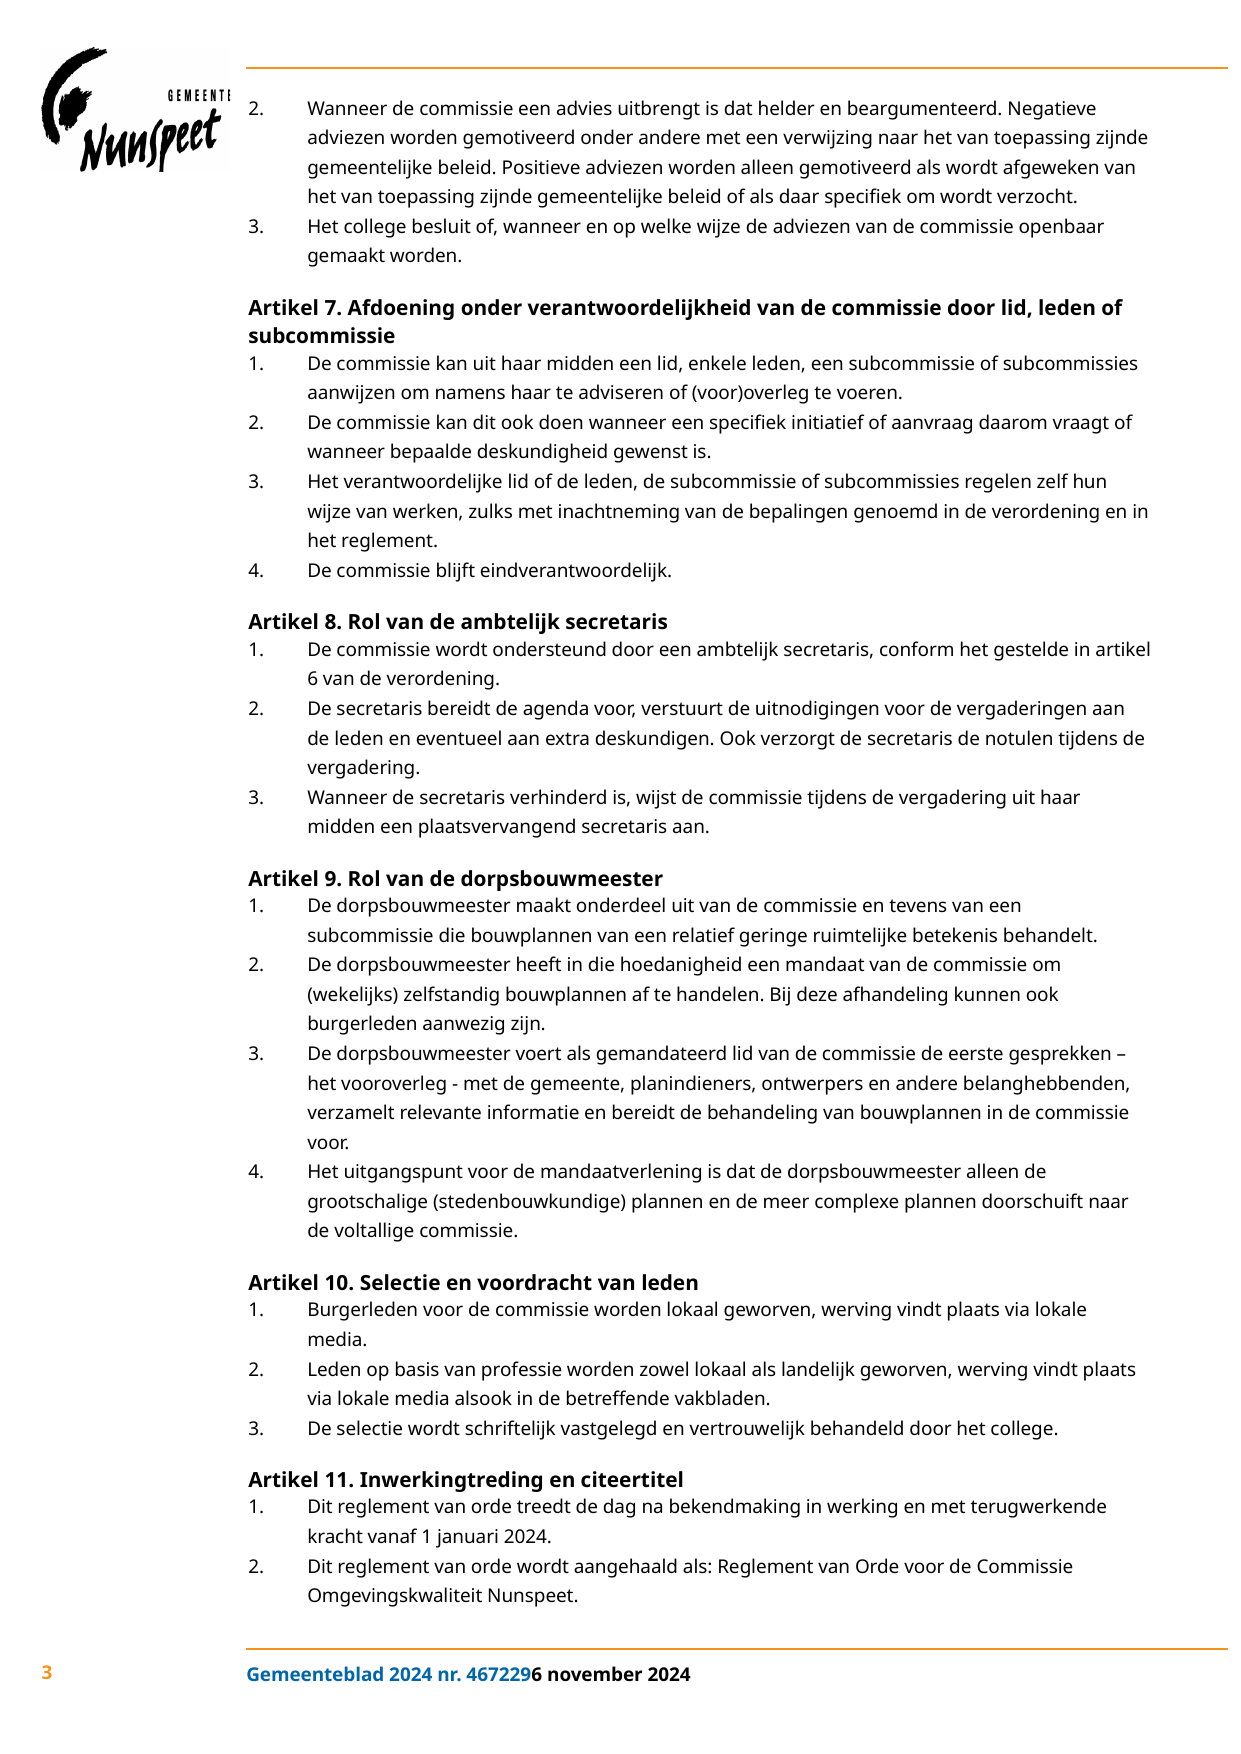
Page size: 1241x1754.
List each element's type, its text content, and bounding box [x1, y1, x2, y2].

list Leden op basis van professie worden zowel lokaal als landelijk geworven, werving vindt plaats via lokale media alsook in de betreffende vakbladen. [248, 1356, 1152, 1411]
text Artikel 7. Afdoening onder verantwoordelijkheid van de commissie door lid, leden of subcommissie [248, 293, 1152, 350]
list Dit reglement van orde wordt aangehaald als: Reglement van Orde voor de Commissie Omgevingskwaliteit Nunspeet. [248, 1553, 1152, 1608]
list Het verantwoordelijke lid of de leden, de subcommissie of subcommissies regelen zelf hun wijze van werken, zulks met inachtneming van de bepalingen genoemd in de verordening en in het reglement. [248, 468, 1152, 553]
list De selectie wordt schriftelijk vastgelegd en vertrouwelijk behandeld door het college. [248, 1415, 1152, 1441]
text Artikel 10. Selectie en voordracht van leden [248, 1268, 1152, 1297]
list De commissie kan dit ook doen wanneer een specifiek initiatief of aanvraag daarom vraagt of wanneer bepaalde deskundigheid gewenst is. [248, 409, 1152, 464]
list De secretaris bereidt de agenda voor, verstuurt de uitnodigingen voor de vergaderingen aan de leden en eventueel aan extra deskundigen. Ook verzorgt de secretaris de notulen tijdens de vergadering. [248, 695, 1152, 780]
list Het uitgangspunt voor de mandaatverlening is dat de dorpsbouwmeester alleen de grootschalige (stedenbouwkundige) plannen en de meer complexe plannen doorschuift naar de voltallige commissie. [248, 1158, 1152, 1243]
text Artikel 11. Inwerkingtreding en citeertitel [248, 1465, 1152, 1494]
text Artikel 9. Rol van de dorpsbouwmeester [248, 864, 1152, 892]
list Burgerleden voor de commissie worden lokaal geworven, werving vindt plaats via lokale media. [248, 1297, 1152, 1352]
list Wanneer de commissie een advies uitbrengt is dat helder en beargumenteerd. Negatieve adviezen worden gemotiveerd onder andere met een verwijzing naar het van toepassing zijnde gemeentelijke beleid. Positieve adviezen worden alleen gemotiveerd als wordt afgeweken van het van toepassing zijnde gemeentelijke beleid of als daar specifiek om wordt verzocht. [248, 95, 1152, 209]
list De dorpsbouwmeester heeft in die hoedanigheid een mandaat van de commissie om (wekelijks) zelfstandig bouwplannen af te handelen. Bij deze afhandeling kunnen ook burgerleden aanwezig zijn. [248, 951, 1152, 1036]
text Artikel 8. Rol van de ambtelijk secretaris [248, 607, 1152, 636]
list De commissie wordt ondersteund door een ambtelijk secretaris, conform het gestelde in artikel 6 van de verordening. [248, 636, 1152, 691]
list De dorpsbouwmeester voert als gemandateerd lid van de commissie de eerste gesprekken – het vooroverleg - met de gemeente, planindieners, ontwerpers en andere belanghebbenden, verzamelt relevante informatie en bereidt de behandeling van bouwplannen in de commissie voor. [248, 1040, 1152, 1155]
list De commissie blijft eindverantwoordelijk. [248, 557, 1152, 583]
picture [41, 47, 231, 172]
list Het college besluit of, wanneer en op welke wijze de adviezen van de commissie openbaar gemaakt worden. [248, 213, 1152, 268]
list Wanneer de secretaris verhinderd is, wijst de commissie tijdens de vergadering uit haar midden een plaatsvervangend secretaris aan. [248, 784, 1152, 839]
list De commissie kan uit haar midden een lid, enkele leden, een subcommissie of subcommissies aanwijzen om namens haar te adviseren of (voor)overleg te voeren. [248, 350, 1152, 405]
list De dorpsbouwmeester maakt onderdeel uit van de commissie en tevens van een subcommissie die bouwplannen van een relatief geringe ruimtelijke betekenis behandelt. [248, 892, 1152, 948]
list Dit reglement van orde treedt de dag na bekendmaking in werking en met terugwerkende kracht vanaf 1 januari 2024. [248, 1494, 1152, 1549]
